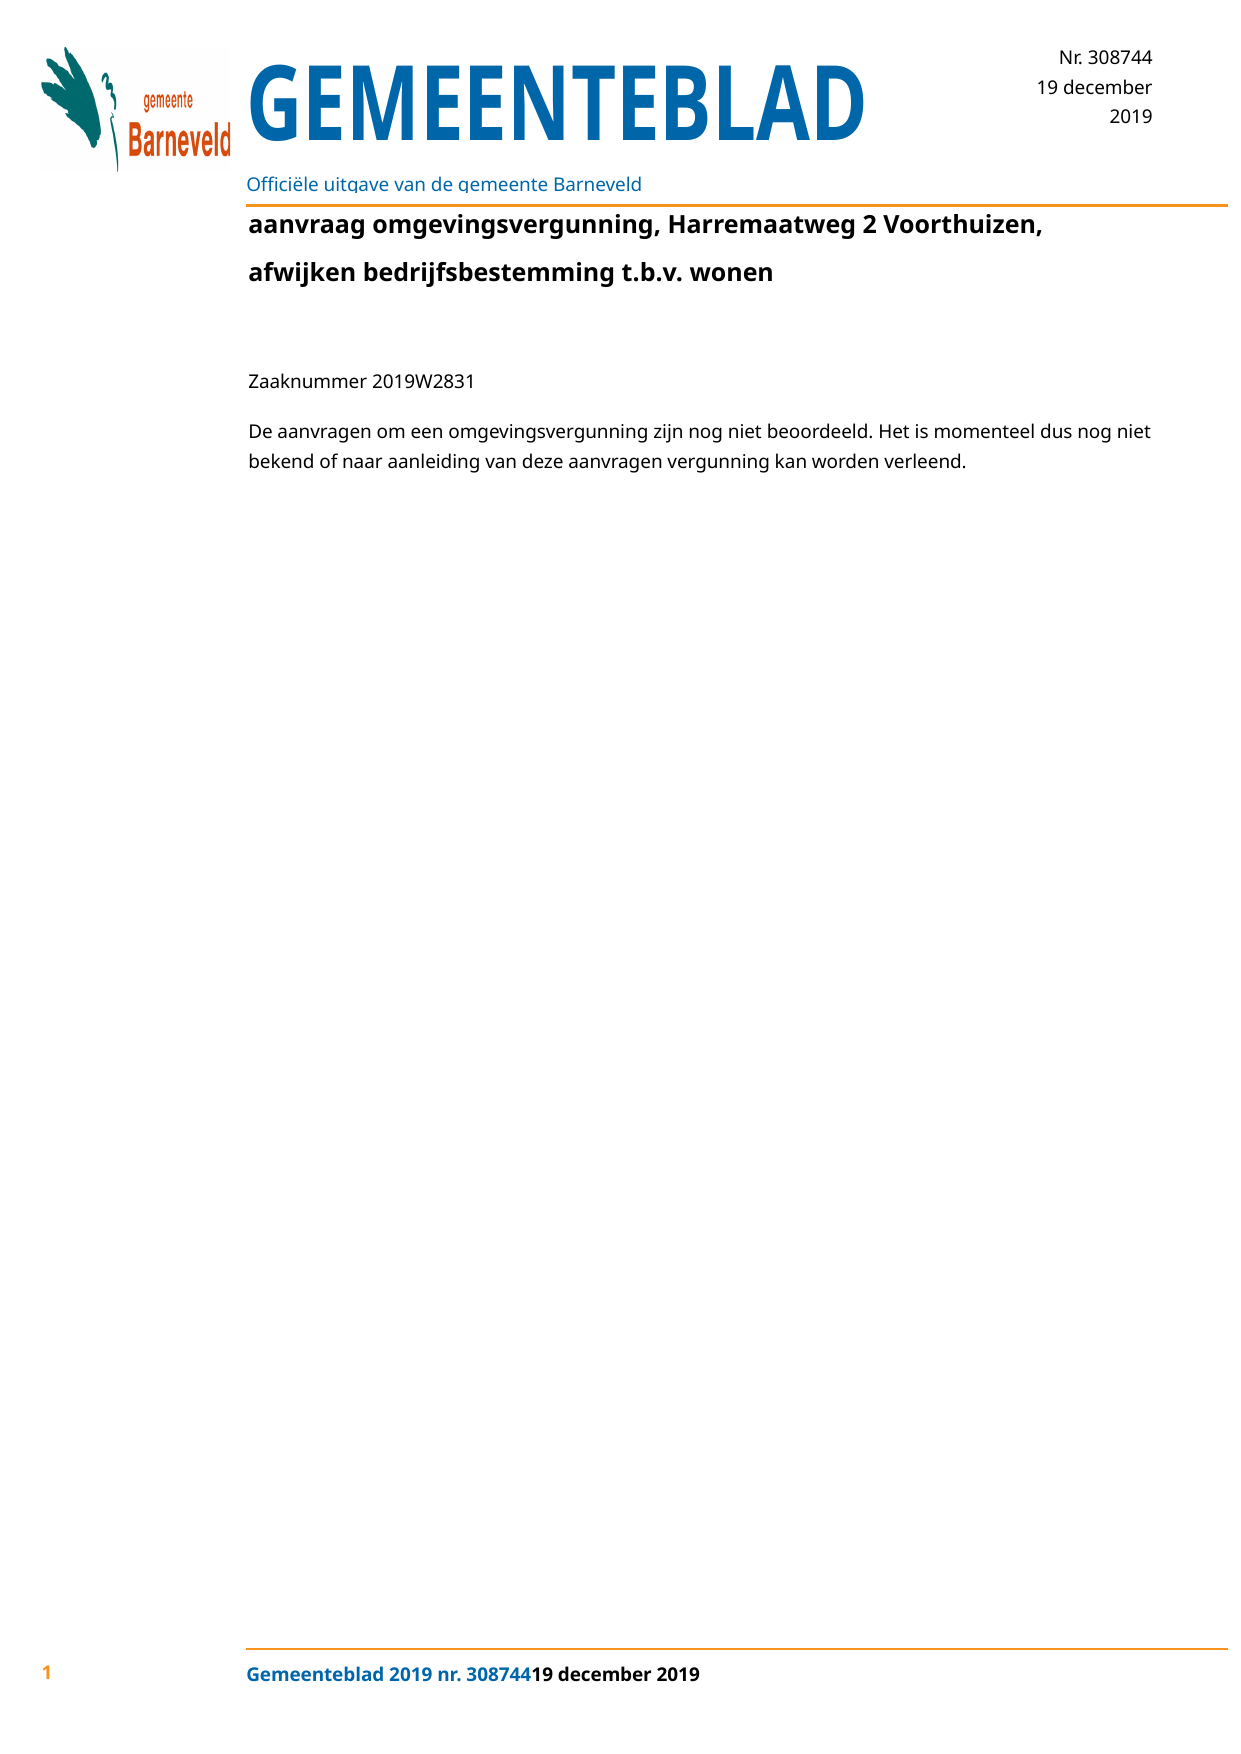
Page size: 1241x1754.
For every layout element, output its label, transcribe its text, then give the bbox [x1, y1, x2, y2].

text De aanvragen om een omgevingsvergunning zijn nog niet beoordeeld. Het is momenteel dus nog niet bekend of naar aanleiding van deze aanvragen vergunning kan worden verleend. [248, 419, 1152, 474]
picture [41, 47, 231, 172]
text aanvraag omgevingsvergunning, Harremaatweg 2 Voorthuizen, afwijken bedrijfsbestemming t.b.v. wonen [248, 207, 1152, 288]
text Zaaknummer 2019W2831 [248, 368, 1152, 394]
